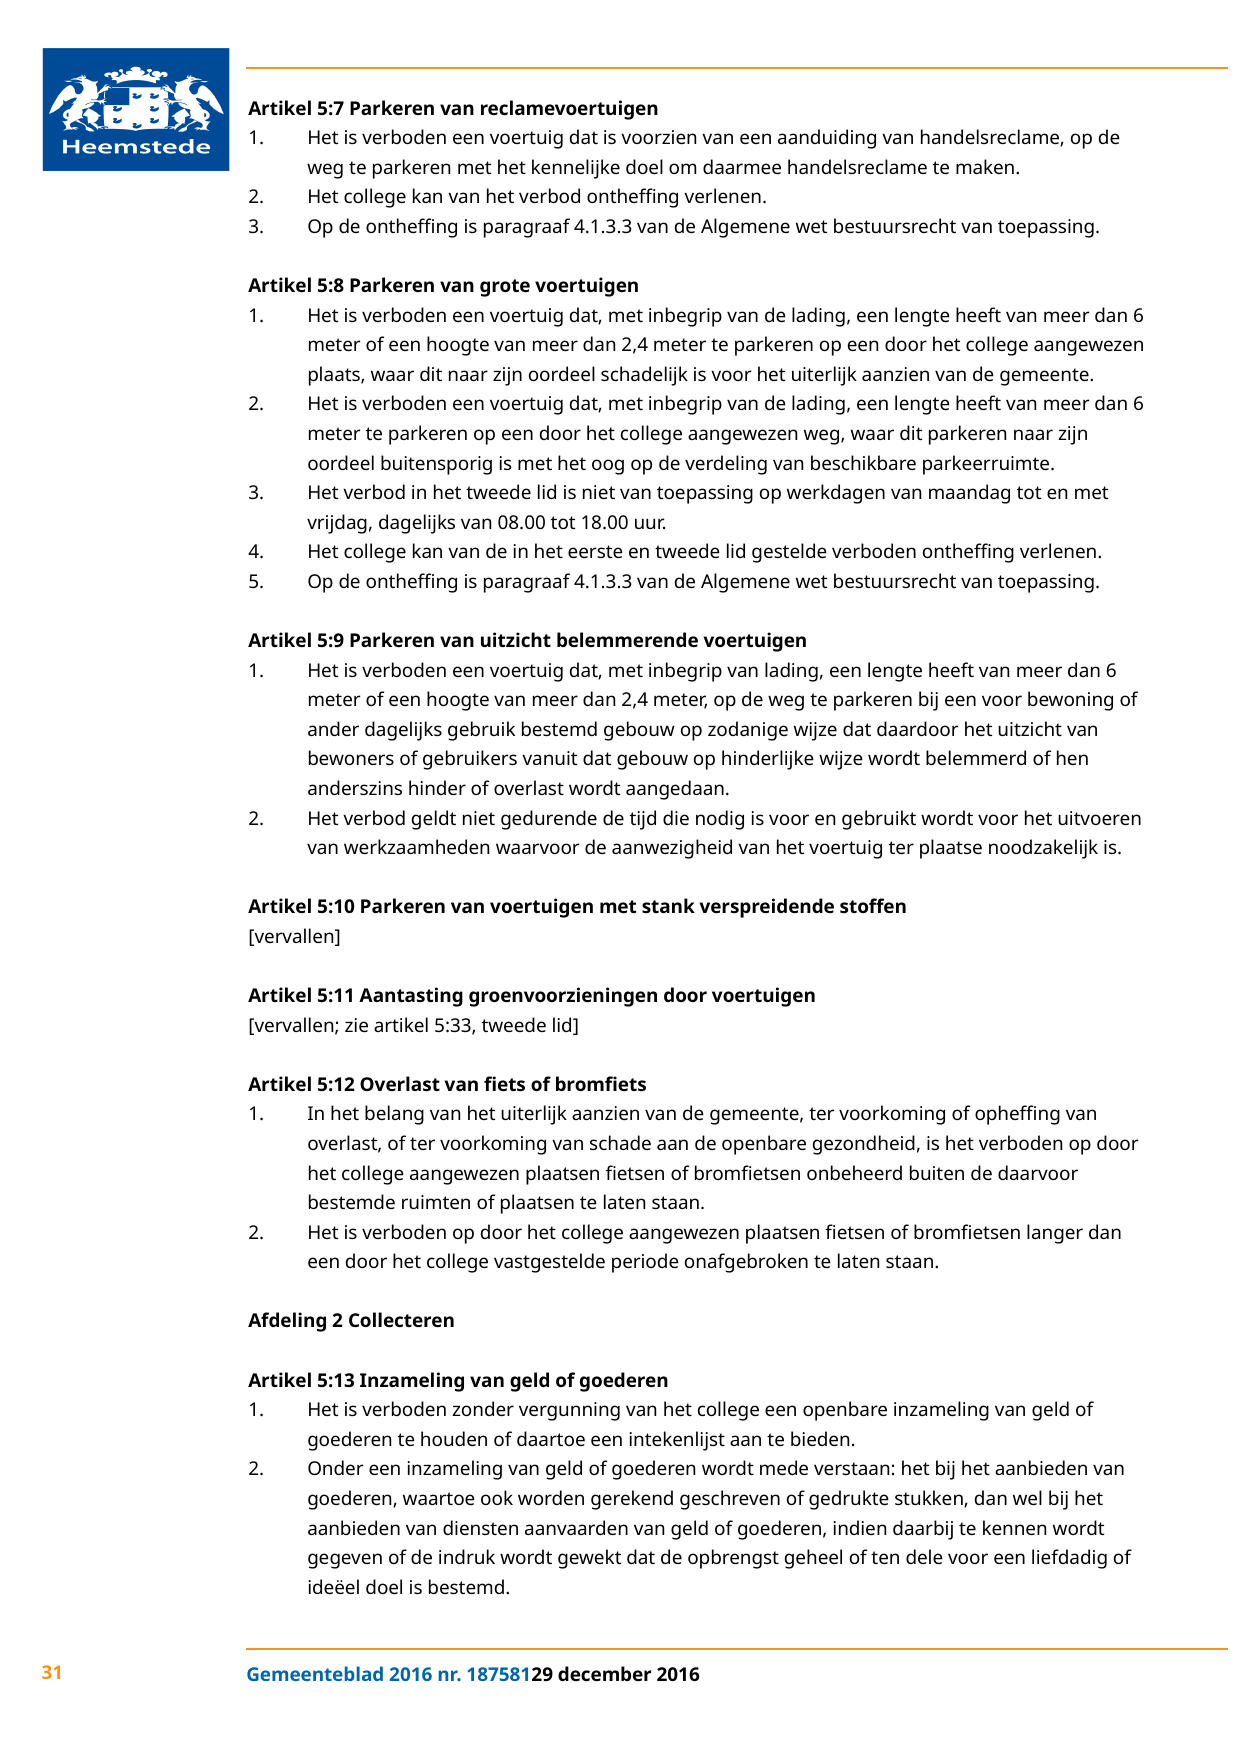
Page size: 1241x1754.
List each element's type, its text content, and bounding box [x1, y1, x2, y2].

list Het verbod geldt niet gedurende de tijd die nodig is voor en gebruikt wordt voor het uitvoeren van werkzaamheden waarvoor de aanwezigheid van het voertuig ter plaatse noodzakelijk is. [248, 805, 1152, 860]
list Het verbod in het tweede lid is niet van toepassing op werkdagen van maandag tot en met vrijdag, dagelijks van 08.00 tot 18.00 uur. [248, 479, 1152, 535]
list Op de ontheffing is paragraaf 4.1.3.3 van de Algemene wet bestuursrecht van toepassing. [248, 568, 1152, 594]
picture [41, 47, 231, 172]
list Het is verboden een voertuig dat, met inbegrip van lading, een lengte heeft van meer dan 6 meter of een hoogte van meer dan 2,4 meter, op de weg te parkeren bij een voor bewoning of ander dagelijks gebruik bestemd gebouw op zodanige wijze dat daardoor het uitzicht van bewoners of gebruikers vanuit dat gebouw op hinderlijke wijze wordt belemmerd of hen anderszins hinder of overlast wordt aangedaan. [248, 657, 1152, 801]
list Het is verboden zonder vergunning van het college een openbare inzameling van geld of goederen te houden of daartoe een intekenlijst aan te bieden. [248, 1396, 1152, 1452]
text Artikel 5:12 Overlast van fiets of bromfiets [248, 1071, 1152, 1097]
list Het is verboden een voertuig dat is voorzien van een aanduiding van handelsreclame, op de weg te parkeren met het kennelijke doel om daarmee handelsreclame te maken. [248, 124, 1152, 180]
text Artikel 5:8 Parkeren van grote voertuigen [248, 272, 1152, 298]
text Artikel 5:7 Parkeren van reclamevoertuigen [248, 95, 1152, 121]
text Afdeling 2 Collecteren [248, 1308, 1152, 1333]
text Artikel 5:13 Inzameling van geld of goederen [248, 1367, 1152, 1393]
list Het college kan van het verbod ontheffing verlenen. [248, 183, 1152, 209]
list Op de ontheffing is paragraaf 4.1.3.3 van de Algemene wet bestuursrecht van toepassing. [248, 213, 1152, 239]
text [vervallen] [248, 923, 1152, 949]
list Onder een inzameling van geld of goederen wordt mede verstaan: het bij het aanbieden van goederen, waartoe ook worden gerekend geschreven of gedrukte stukken, dan wel bij het aanbieden van diensten aanvaarden van geld of goederen, indien daarbij te kennen wordt gegeven of de indruk wordt gewekt dat de opbrengst geheel of ten dele voor een liefdadig of ideëel doel is bestemd. [248, 1456, 1152, 1600]
text Artikel 5:10 Parkeren van voertuigen met stank verspreidende stoffen [248, 893, 1152, 919]
list Het is verboden een voertuig dat, met inbegrip van de lading, een lengte heeft van meer dan 6 meter of een hoogte van meer dan 2,4 meter te parkeren op een door het college aangewezen plaats, waar dit naar zijn oordeel schadelijk is voor het uiterlijk aanzien van de gemeente. [248, 302, 1152, 387]
text Artikel 5:11 Aantasting groenvoorzieningen door voertuigen [248, 982, 1152, 1008]
list Het is verboden op door het college aangewezen plaatsen fietsen of bromfietsen langer dan een door het college vastgestelde periode onafgebroken te laten staan. [248, 1219, 1152, 1274]
list In het belang van het uiterlijk aanzien van de gemeente, ter voorkoming of opheffing van overlast, of ter voorkoming van schade aan de openbare gezondheid, is het verboden op door het college aangewezen plaatsen fietsen of bromfietsen onbeheerd buiten de daarvoor bestemde ruimten of plaatsen te laten staan. [248, 1101, 1152, 1215]
list Het is verboden een voertuig dat, met inbegrip van de lading, een lengte heeft van meer dan 6 meter te parkeren op een door het college aangewezen weg, waar dit parkeren naar zijn oordeel buitensporig is met het oog op de verdeling van beschikbare parkeerruimte. [248, 391, 1152, 476]
list Het college kan van de in het eerste en tweede lid gestelde verboden ontheffing verlenen. [248, 538, 1152, 564]
text Artikel 5:9 Parkeren van uitzicht belemmerende voertuigen [248, 627, 1152, 653]
text [vervallen; zie artikel 5:33, tweede lid] [248, 1012, 1152, 1038]
